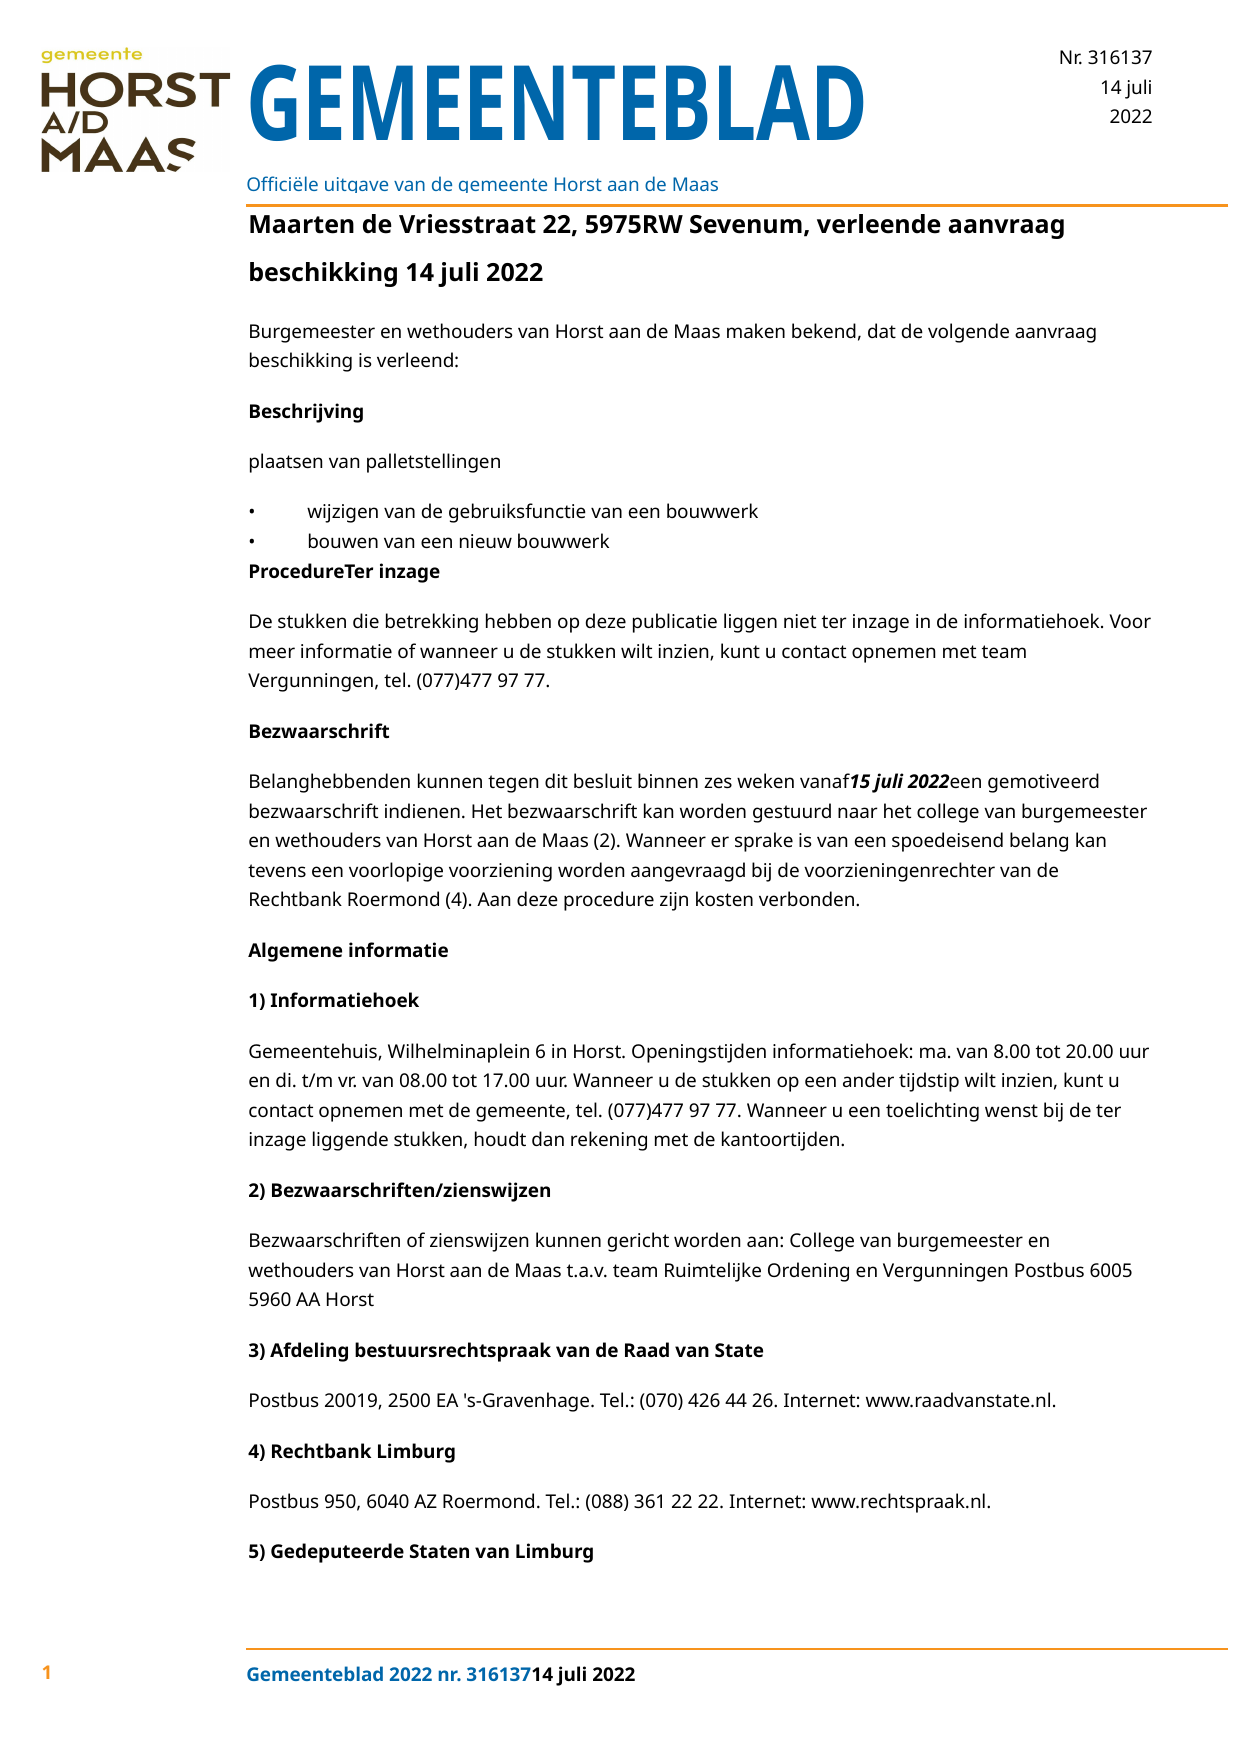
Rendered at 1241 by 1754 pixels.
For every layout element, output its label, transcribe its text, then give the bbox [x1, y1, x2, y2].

text Burgemeester en wethouders van Horst aan de Maas maken bekend, dat de volgende aanvraag beschikking is verleend: [248, 318, 1152, 373]
text Algemene informatie [248, 937, 1152, 963]
picture [41, 47, 231, 172]
text 4) Rechtbank Limburg [248, 1438, 1152, 1464]
text De stukken die betrekking hebben op deze publicatie liggen niet ter inzage in de informatiehoek. Voor meer informatie of wanneer u de stukken wilt inzien, kunt u contact opnemen met team Vergunningen, tel. (077)477 97 77. [248, 608, 1152, 693]
text Gemeentehuis, Wilhelminaplein 6 in Horst. Openingstijden informatiehoek: ma. van 8.00 tot 20.00 uur en di. t/m vr. van 08.00 tot 17.00 uur. Wanneer u de stukken op een ander tijdstip wilt inzien, kunt u contact opnemen met de gemeente, tel. (077)477 97 77. Wanneer u een toelichting wenst bij de ter inzage liggende stukken, houdt dan rekening met de kantoortijden. [248, 1038, 1152, 1152]
text Bezwaarschrift [248, 718, 1152, 744]
text Beschrijving [248, 398, 1152, 424]
text 5) Gedeputeerde Staten van Limburg [248, 1539, 1152, 1564]
text plaatsen van palletstellingen [248, 448, 1152, 474]
text Belanghebbenden kunnen tegen dit besluit binnen zes weken vanaf15 juli 2022een gemotiveerd bezwaarschrift indienen. Het bezwaarschrift kan worden gestuurd naar het college van burgemeester en wethouders van Horst aan de Maas (2). Wanneer er sprake is van een spoedeisend belang kan tevens een voorlopige voorziening worden aangevraagd bij de voorzieningenrechter van de Rechtbank Roermond (4). Aan deze procedure zijn kosten verbonden. [248, 768, 1152, 912]
text 2) Bezwaarschriften/zienswijzen [248, 1177, 1152, 1203]
text 1) Informatiehoek [248, 987, 1152, 1013]
list wijzigen van de gebruiksfunctie van een bouwwerk [248, 499, 1152, 524]
text Maarten de Vriesstraat 22, 5975RW Sevenum, verleende aanvraag beschikking 14 juli 2022 [248, 207, 1152, 288]
text Postbus 950, 6040 AZ Roermond. Tel.: (088) 361 22 22. Internet: www.rechtspraak.nl. [248, 1488, 1152, 1514]
text Bezwaarschriften of zienswijzen kunnen gericht worden aan: College van burgemeester en wethouders van Horst aan de Maas t.a.v. team Ruimtelijke Ordening en Vergunningen Postbus 6005 5960 AA Horst [248, 1227, 1152, 1312]
list bouwen van een nieuw bouwwerk [248, 528, 1152, 554]
text ProcedureTer inzage [248, 558, 1152, 584]
text Postbus 20019, 2500 EA 's-Gravenhage. Tel.: (070) 426 44 26. Internet: www.raadvanstate.nl. [248, 1387, 1152, 1413]
text 3) Afdeling bestuursrechtspraak van de Raad van State [248, 1337, 1152, 1363]
